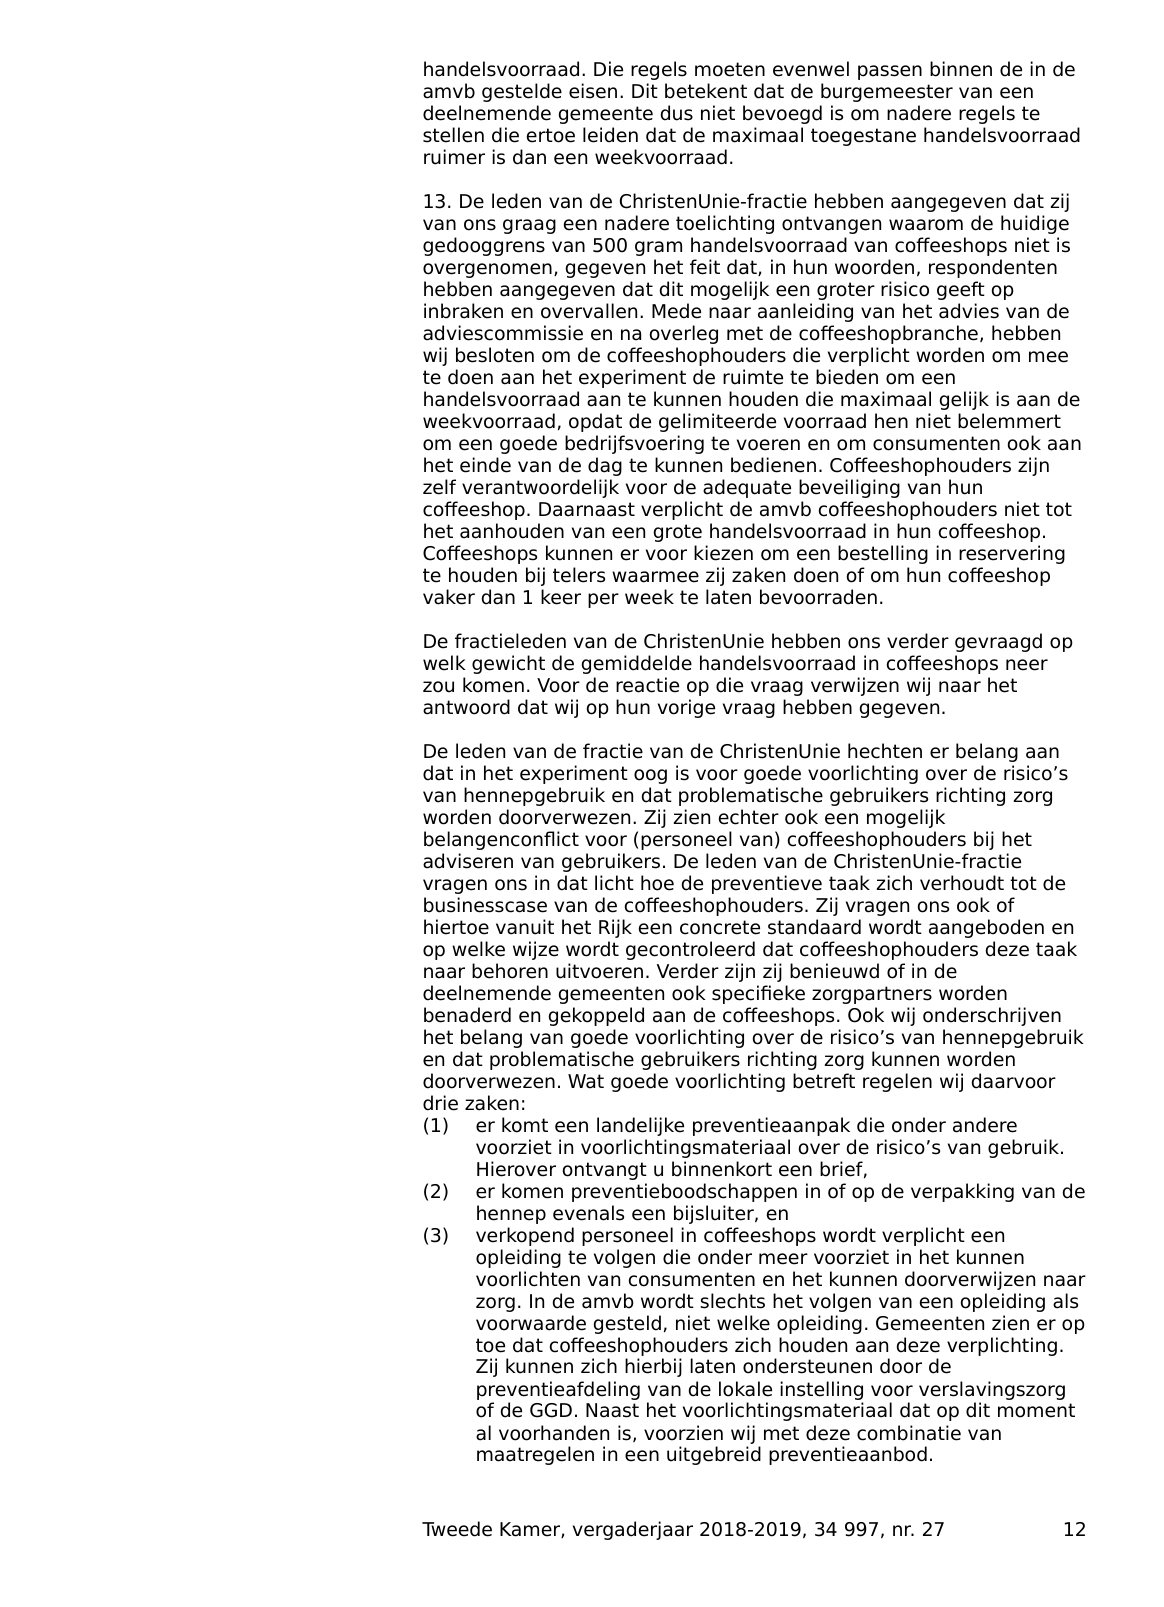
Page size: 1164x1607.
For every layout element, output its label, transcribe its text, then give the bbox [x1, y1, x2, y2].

text De leden van de fractie van de ChristenUnie hechten er belang aan dat in het experiment oog is voor goede voorlichting over de risico’s van hennepgebruik en dat problematische gebruikers richting zorg worden doorverwezen. Zij zien echter ook een mogelijk belangenconflict voor (personeel van) coffeeshophouders bij het adviseren van gebruikers. De leden van de ChristenUnie-fractie vragen ons in dat licht hoe de preventieve taak zich verhoudt tot de businesscase van de coffeeshophouders. Zij vragen ons ook of hiertoe vanuit het Rijk een concrete standaard wordt aangeboden en op welke wijze wordt gecontroleerd dat coffeeshophouders deze taak naar behoren uitvoeren. Verder zijn zij benieuwd of in de deelnemende gemeenten ook specifieke zorgpartners worden benaderd en gekoppeld aan de coffeeshops. Ook wij onderschrijven het belang van goede voorlichting over de risico’s van hennepgebruik en dat problematische gebruikers richting zorg kunnen worden doorverwezen. Wat goede voorlichting betreft regelen wij daarvoor drie zaken: [422, 741, 1087, 1115]
text (1) er komt een landelijke preventieaanpak die onder andere voorziet in voorlichtingsmateriaal over de risico’s van gebruik. Hierover ontvangt u binnenkort een brief, [422, 1115, 1087, 1181]
text handelsvoorraad. Die regels moeten evenwel passen binnen de in de amvb gestelde eisen. Dit betekent dat de burgemeester van een deelnemende gemeente dus niet bevoegd is om nadere regels te stellen die ertoe leiden dat de maximaal toegestane handelsvoorraad ruimer is dan een weekvoorraad. [422, 59, 1087, 169]
text (3) verkopend personeel in coffeeshops wordt verplicht een opleiding te volgen die onder meer voorziet in het kunnen voorlichten van consumenten en het kunnen doorverwijzen naar zorg. In de amvb wordt slechts het volgen van een opleiding als voorwaarde gesteld, niet welke opleiding. Gemeenten zien er op toe dat coffeeshophouders zich houden aan deze verplichting. Zij kunnen zich hierbij laten ondersteunen door de preventieafdeling van de lokale instelling voor verslavingszorg of de GGD. Naast het voorlichtingsmateriaal dat op dit moment al voorhanden is, voorzien wij met deze combinatie van maatregelen in een uitgebreid preventieaanbod. [422, 1224, 1087, 1466]
text 13. De leden van de ChristenUnie-fractie hebben aangegeven dat zij van ons graag een nadere toelichting ontvangen waarom de huidige gedooggrens van 500 gram handelsvoorraad van coffeeshops niet is overgenomen, gegeven het feit dat, in hun woorden, respondenten hebben aangegeven dat dit mogelijk een groter risico geeft op inbraken en overvallen. Mede naar aanleiding van het advies van de adviescommissie en na overleg met de coffeeshopbranche, hebben wij besloten om de coffeeshophouders die verplicht worden om mee te doen aan het experiment de ruimte te bieden om een handelsvoorraad aan te kunnen houden die maximaal gelijk is aan de weekvoorraad, opdat de gelimiteerde voorraad hen niet belemmert om een goede bedrijfsvoering te voeren en om consumenten ook aan het einde van de dag te kunnen bedienen. Coffeeshophouders zijn zelf verantwoordelijk voor de adequate beveiliging van hun coffeeshop. Daarnaast verplicht de amvb coffeeshophouders niet tot het aanhouden van een grote handelsvoorraad in hun coffeeshop. Coffeeshops kunnen er voor kiezen om een bestelling in reservering te houden bij telers waarmee zij zaken doen of om hun coffeeshop vaker dan 1 keer per week te laten bevoorraden. [422, 191, 1087, 609]
text De fractieleden van de ChristenUnie hebben ons verder gevraagd op welk gewicht de gemiddelde handelsvoorraad in coffeeshops neer zou komen. Voor de reactie op die vraag verwijzen wij naar het antwoord dat wij op hun vorige vraag hebben gegeven. [422, 631, 1087, 719]
text (2) er komen preventieboodschappen in of op de verpakking van de hennep evenals een bijsluiter, en [422, 1181, 1087, 1224]
